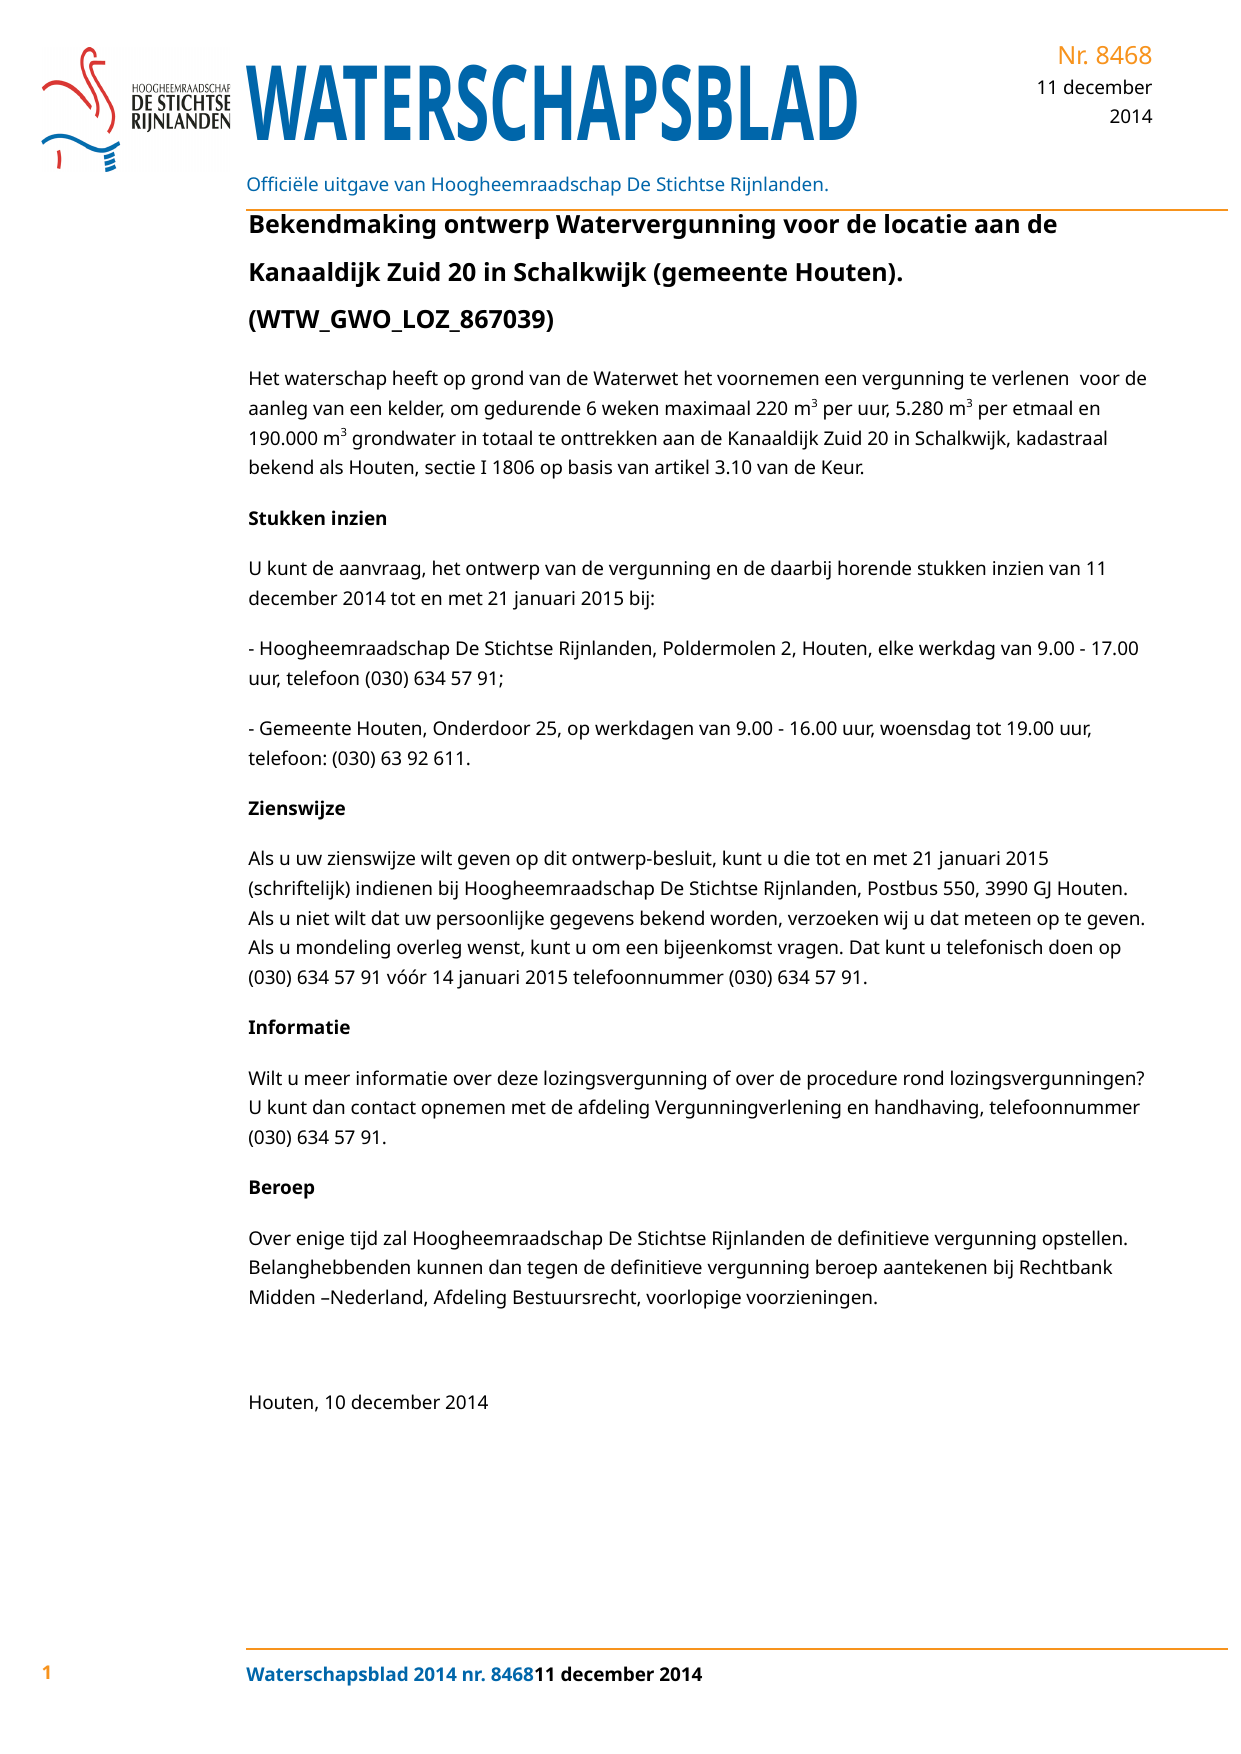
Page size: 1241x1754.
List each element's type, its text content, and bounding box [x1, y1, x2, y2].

text Houten, 10 december 2014 [248, 1389, 1152, 1415]
text Over enige tijd zal Hoogheemraadschap De Stichtse Rijnlanden de definitieve vergunning opstellen. Belanghebbenden kunnen dan tegen de definitieve vergunning beroep aantekenen bij Rechtbank Midden –Nederland, Afdeling Bestuursrecht, voorlopige voorzieningen. [248, 1225, 1152, 1309]
text Bekendmaking ontwerp Watervergunning voor de locatie aan de Kanaaldijk Zuid 20 in Schalkwijk (gemeente Houten). (WTW_GWO_LOZ_867039) [248, 211, 1152, 336]
text Informatie [248, 1014, 1152, 1040]
text Het waterschap heeft op grond van de Waterwet het voornemen een vergunning te verlenen voor de aanleg van een kelder, om gedurende 6 weken maximaal 220 m3 per uur, 5.280 m3 per etmaal en 190.000 m3 grondwater in totaal te onttrekken aan de Kanaaldijk Zuid 20 in Schalkwijk, kadastraal bekend als Houten, sectie I 1806 op basis van artikel 3.10 van de Keur. [248, 366, 1152, 480]
picture [41, 47, 231, 172]
text Stukken inzien [248, 505, 1152, 530]
text - Hoogheemraadschap De Stichtse Rijnlanden, Poldermolen 2, Houten, elke werkdag van 9.00 - 17.00 uur, telefoon (030) 634 57 91; [248, 635, 1152, 690]
text Zienswijze [248, 795, 1152, 821]
text Wilt u meer informatie over deze lozingsvergunning of over de procedure rond lozingsvergunningen? U kunt dan contact opnemen met de afdeling Vergunningverlening en handhaving, telefoonnummer (030) 634 57 91. [248, 1065, 1152, 1149]
text - Gemeente Houten, Onderdoor 25, op werkdagen van 9.00 - 16.00 uur, woensdag tot 19.00 uur, telefoon: (030) 63 92 611. [248, 715, 1152, 770]
text Beroep [248, 1174, 1152, 1200]
text Als u uw zienswijze wilt geven op dit ontwerp-besluit, kunt u die tot en met 21 januari 2015 (schriftelijk) indienen bij Hoogheemraadschap De Stichtse Rijnlanden, Postbus 550, 3990 GJ Houten. Als u niet wilt dat uw persoonlijke gegevens bekend worden, verzoeken wij u dat meteen op te geven. Als u mondeling overleg wenst, kunt u om een bijeenkomst vragen. Dat kunt u telefonisch doen op (030) 634 57 91 vóór 14 januari 2015 telefoonnummer (030) 634 57 91. [248, 846, 1152, 989]
text U kunt de aanvraag, het ontwerp van de vergunning en de daarbij horende stukken inzien van 11 december 2014 tot en met 21 januari 2015 bij: [248, 555, 1152, 610]
